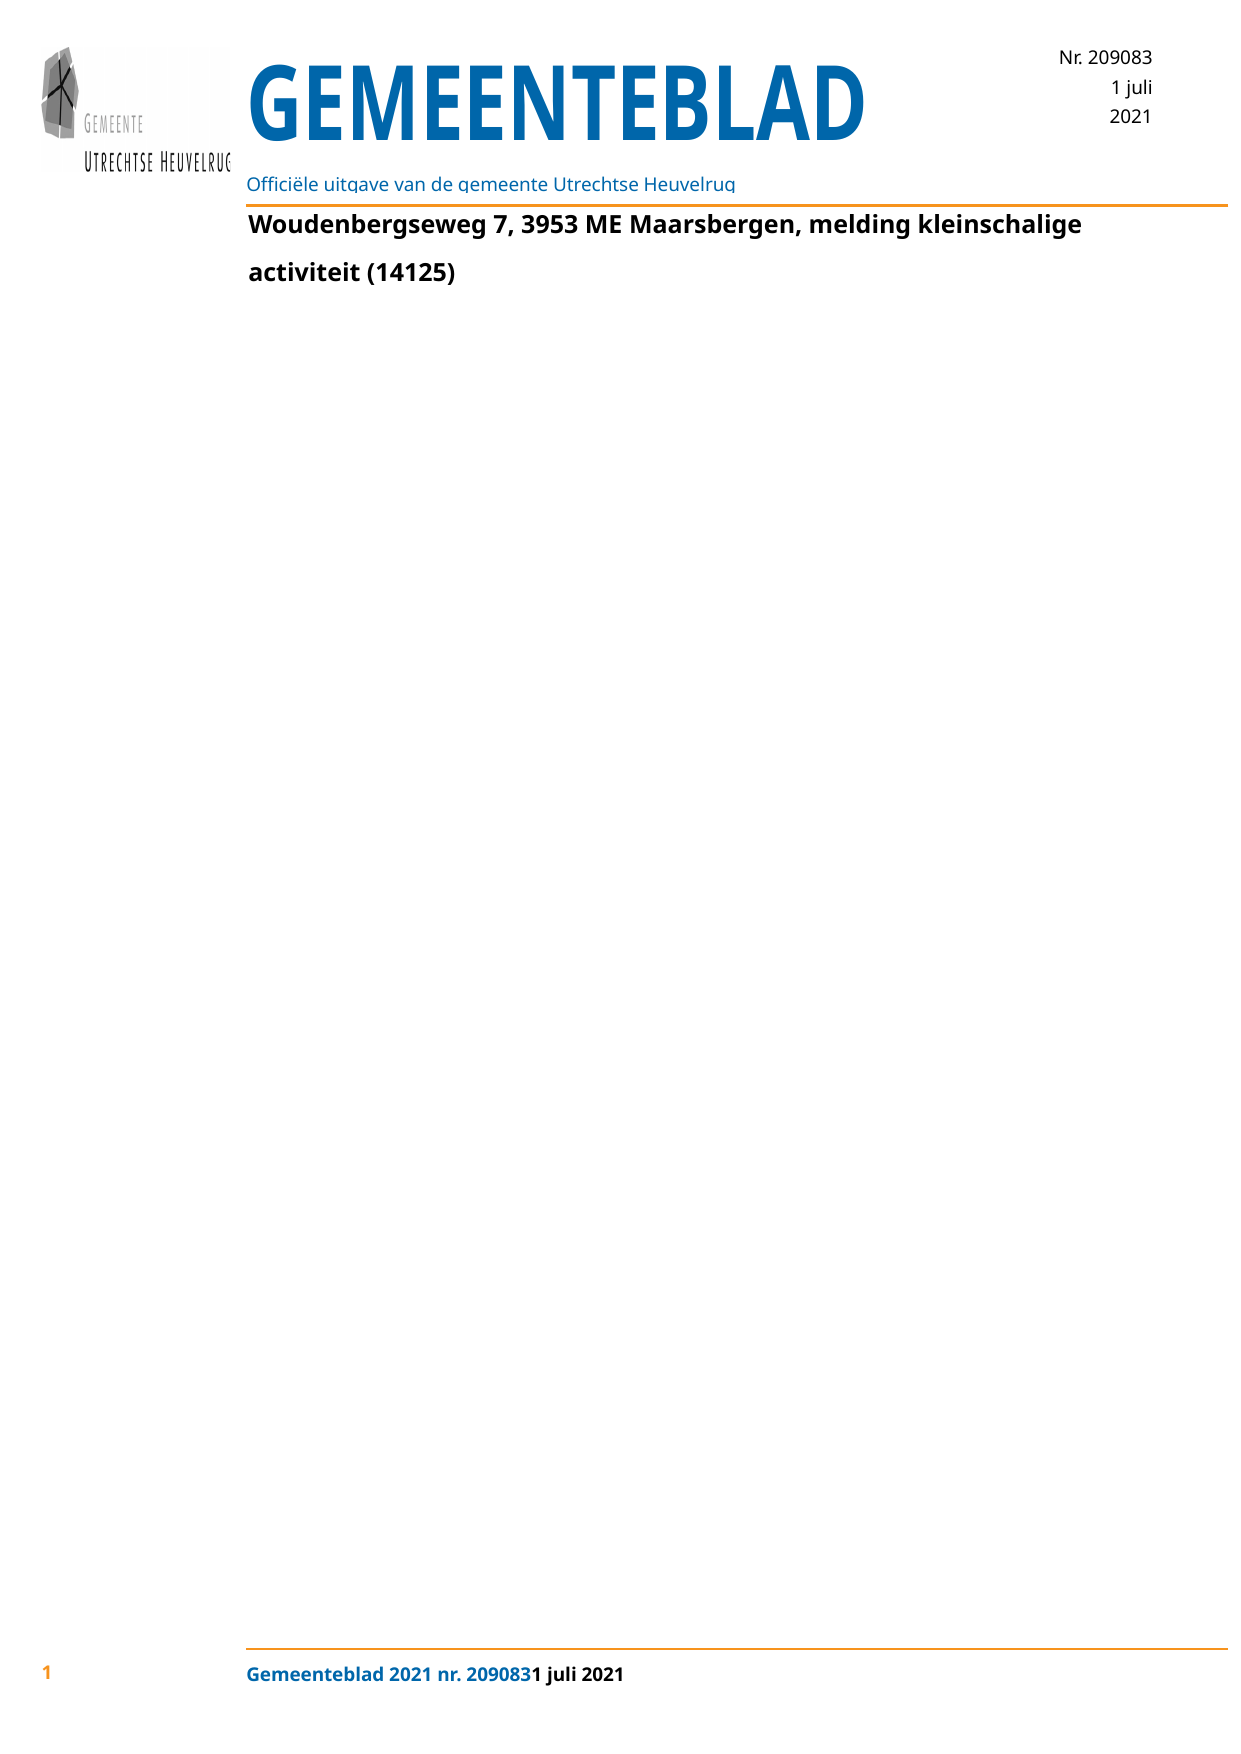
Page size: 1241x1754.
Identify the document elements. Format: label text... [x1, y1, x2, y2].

text Woudenbergseweg 7, 3953 ME Maarsbergen, melding kleinschalige activiteit (14125) [248, 207, 1152, 288]
picture [41, 47, 231, 172]
